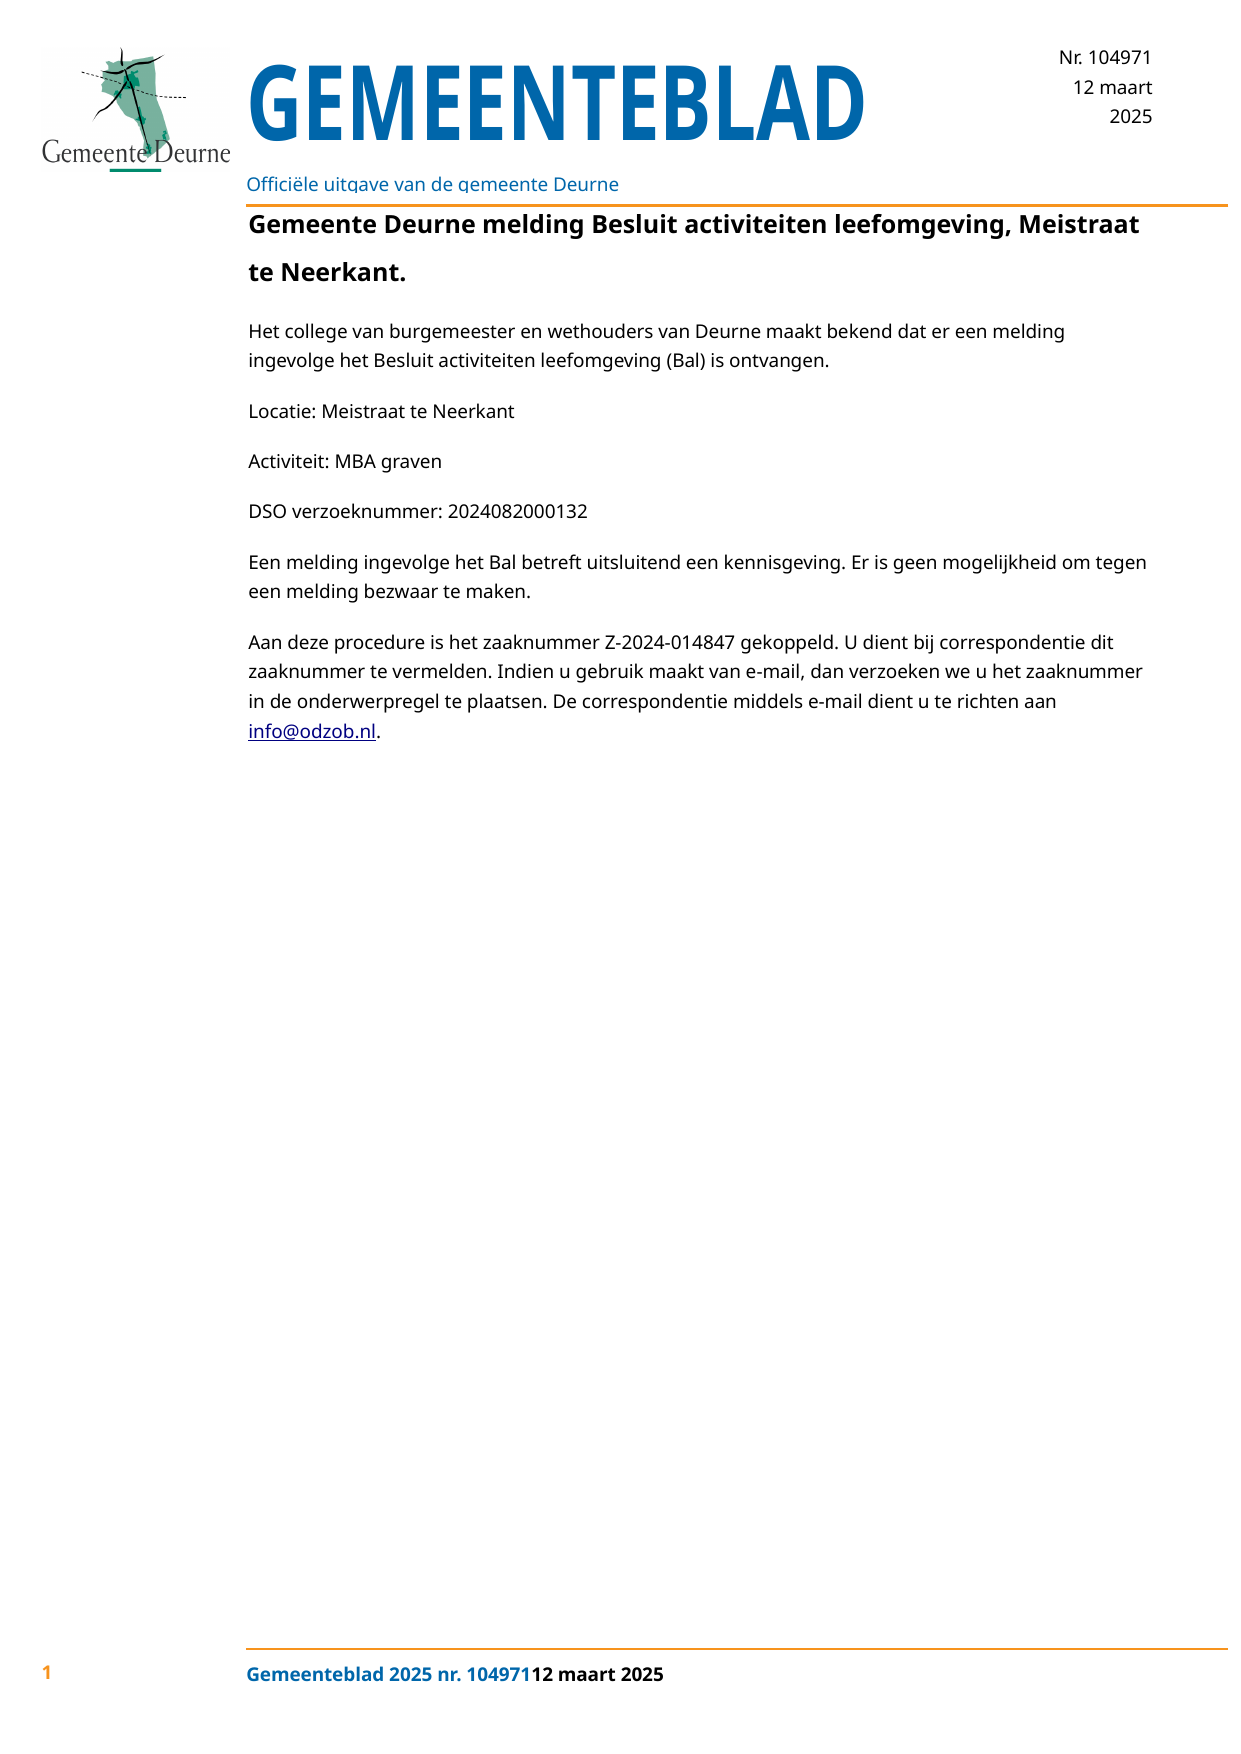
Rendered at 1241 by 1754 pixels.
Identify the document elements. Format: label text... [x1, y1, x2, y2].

text Gemeente Deurne melding Besluit activiteiten leefomgeving, Meistraat te Neerkant. [248, 207, 1152, 288]
picture [41, 47, 231, 172]
text Activiteit: MBA graven [248, 448, 1152, 474]
text Het college van burgemeester en wethouders van Deurne maakt bekend dat er een melding ingevolge het Besluit activiteiten leefomgeving (Bal) is ontvangen. [248, 318, 1152, 373]
text DSO verzoeknummer: 2024082000132 [248, 499, 1152, 524]
text Locatie: Meistraat te Neerkant [248, 398, 1152, 424]
text Aan deze procedure is het zaaknummer Z-2024-014847 gekoppeld. U dient bij correspondentie dit zaaknummer te vermelden. Indien u gebruik maakt van e-mail, dan verzoeken we u het zaaknummer in de onderwerpregel te plaatsen. De correspondentie middels e-mail dient u te richten aan info@odzob.nl. [248, 629, 1152, 744]
text Een melding ingevolge het Bal betreft uitsluitend een kennisgeving. Er is geen mogelijkheid om tegen een melding bezwaar te maken. [248, 549, 1152, 604]
